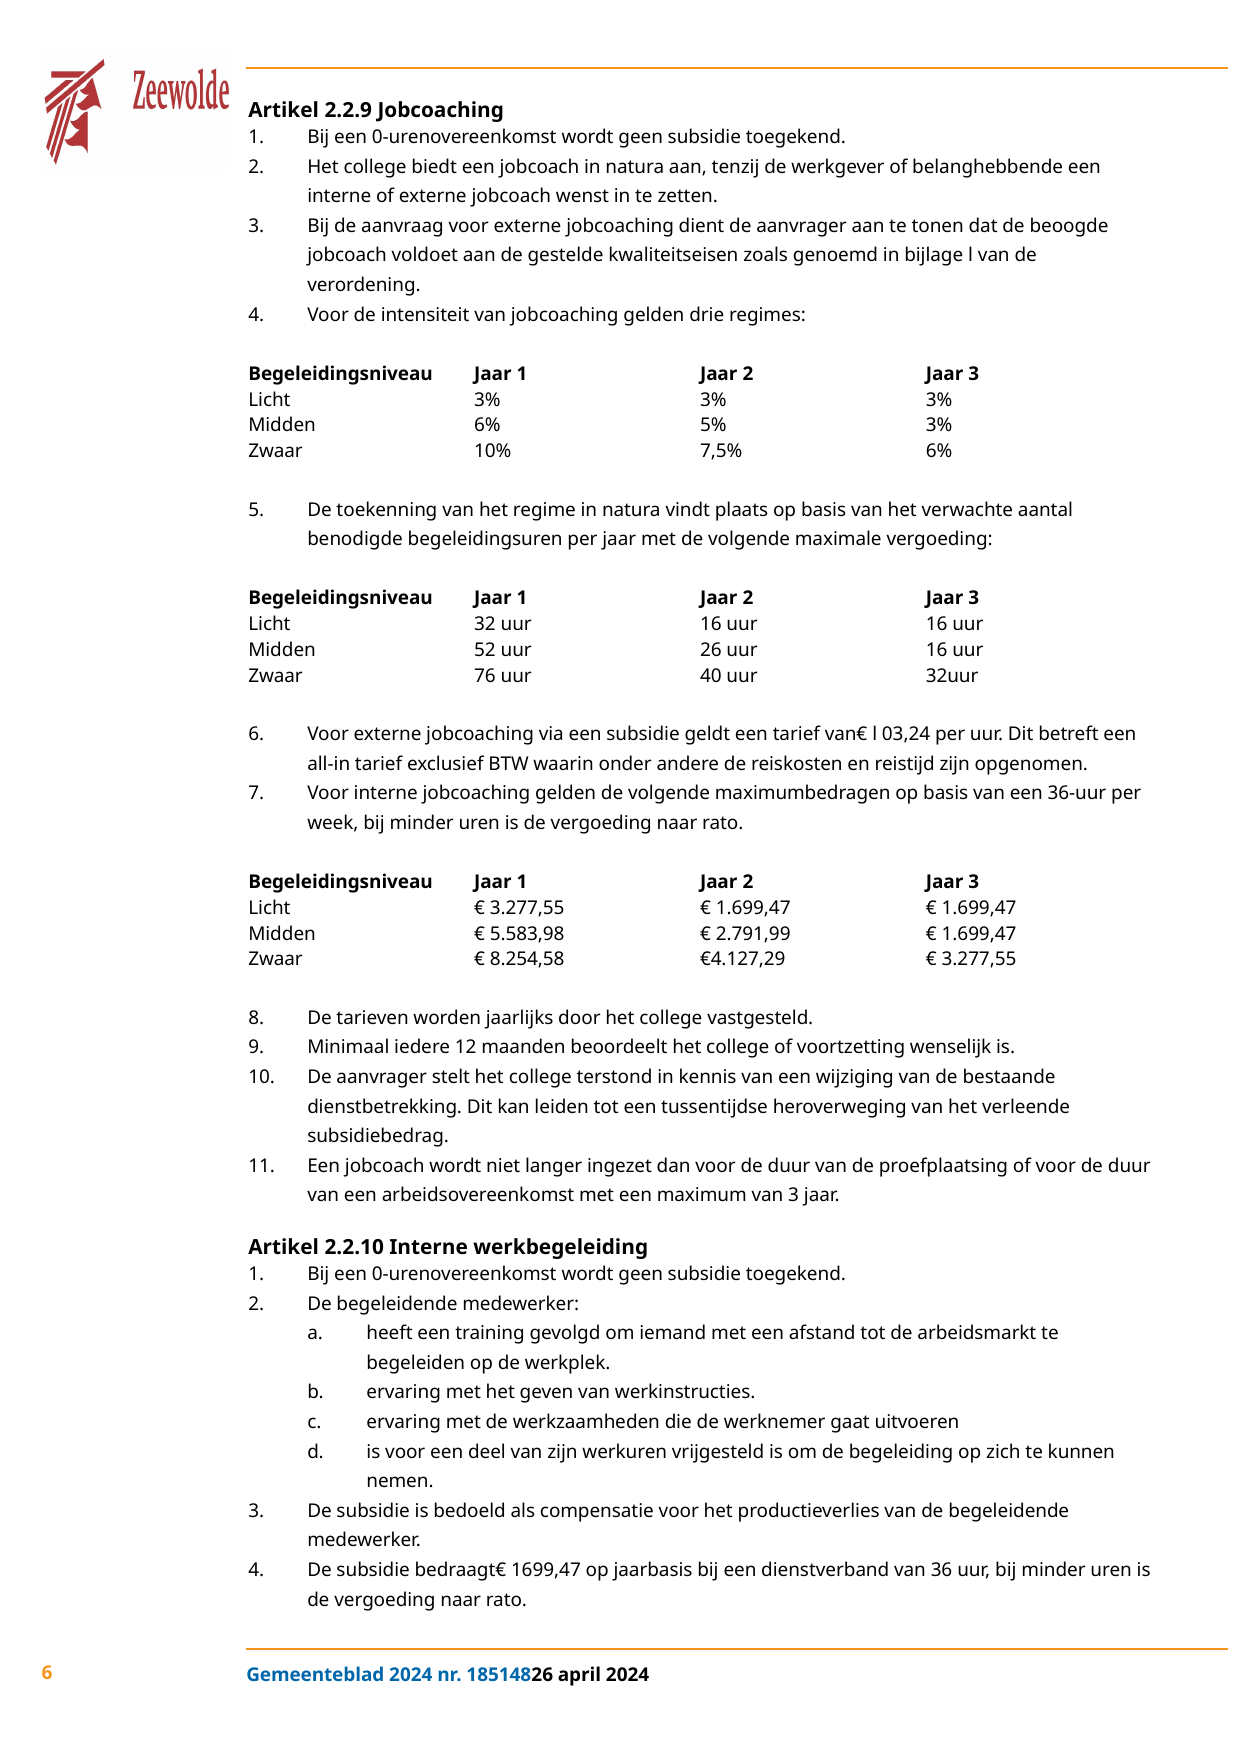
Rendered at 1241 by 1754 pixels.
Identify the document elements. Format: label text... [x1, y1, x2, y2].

table_cell € 1.699,47 [926, 920, 1152, 946]
table_cell € 3.277,55 [474, 894, 700, 920]
list Voor interne jobcoaching gelden de volgende maximumbedragen op basis van een 36-uur per week, bij minder uren is de vergoeding naar rato. [248, 779, 1152, 835]
table_cell 26 uur [700, 636, 926, 662]
table_header Jaar 2 [700, 585, 926, 610]
table_header Begeleidingsniveau [248, 868, 474, 894]
table_cell Zwaar [248, 946, 474, 971]
text Artikel 2.2.10 Interne werkbegeleiding [248, 1232, 1152, 1260]
table_cell € 1.699,47 [926, 894, 1152, 920]
table_header Jaar 1 [474, 585, 700, 610]
table_header Jaar 1 [474, 868, 700, 894]
table_cell 16 uur [926, 636, 1152, 662]
list De tarieven worden jaarlijks door het college vastgesteld. [248, 1004, 1152, 1030]
table_cell € 3.277,55 [926, 946, 1152, 971]
list Bij de aanvraag voor externe jobcoaching dient de aanvrager aan te tonen dat de beoogde jobcoach voldoet aan de gestelde kwaliteitseisen zoals genoemd in bijlage l van de verordening. [248, 212, 1152, 297]
list De begeleidende medewerker: [248, 1290, 1152, 1316]
table_cell 3% [700, 386, 926, 411]
table_header Jaar 3 [926, 360, 1152, 386]
table_header Begeleidingsniveau [248, 360, 474, 386]
table_cell Licht [248, 610, 474, 636]
table_cell € 1.699,47 [700, 894, 926, 920]
table_cell 16 uur [926, 610, 1152, 636]
list heeft een training gevolgd om iemand met een afstand tot de arbeidsmarkt te begeleiden op de werkplek. [307, 1319, 1152, 1375]
list De toekenning van het regime in natura vindt plaats op basis van het verwachte aantal benodigde begeleidingsuren per jaar met de volgende maximale vergoeding: [248, 496, 1152, 551]
list Het college biedt een jobcoach in natura aan, tenzij de werkgever of belanghebbende een interne of externe jobcoach wenst in te zetten. [248, 153, 1152, 208]
list Minimaal iedere 12 maanden beoordeelt het college of voortzetting wenselijk is. [248, 1034, 1152, 1059]
list De subsidie bedraagt€ 1699,47 op jaarbasis bij een dienstverband van 36 uur, bij minder uren is de vergoeding naar rato. [248, 1556, 1152, 1612]
table_cell 32 uur [474, 610, 700, 636]
table_header Jaar 3 [926, 585, 1152, 610]
list ervaring met de werkzaamheden die de werknemer gaat uitvoeren [307, 1408, 1152, 1434]
table_cell 16 uur [700, 610, 926, 636]
list Een jobcoach wordt niet langer ingezet dan voor de duur van de proefplaatsing of voor de duur van een arbeidsovereenkomst met een maximum van 3 jaar. [248, 1152, 1152, 1207]
table_cell 3% [926, 411, 1152, 437]
table_cell Zwaar [248, 437, 474, 463]
table_cell € 2.791,99 [700, 920, 926, 946]
table_cell 5% [700, 411, 926, 437]
table_cell 6% [926, 437, 1152, 463]
list De aanvrager stelt het college terstond in kennis van een wijziging van de bestaande dienstbetrekking. Dit kan leiden tot een tussentijdse heroverweging van het verleende subsidiebedrag. [248, 1063, 1152, 1148]
table_cell 3% [926, 386, 1152, 411]
table_cell Zwaar [248, 662, 474, 687]
list De subsidie is bedoeld als compensatie voor het productieverlies van de begeleidende medewerker. [248, 1497, 1152, 1552]
table_cell 76 uur [474, 662, 700, 687]
table_cell Licht [248, 386, 474, 411]
table_cell €4.127,29 [700, 946, 926, 971]
table_cell 52 uur [474, 636, 700, 662]
table_cell 10% [474, 437, 700, 463]
table_cell Midden [248, 636, 474, 662]
list ervaring met het geven van werkinstructies. [307, 1379, 1152, 1404]
list Voor externe jobcoaching via een subsidie geldt een tarief van€ l 03,24 per uur. Dit betreft een all-in tarief exclusief BTW waarin onder andere de reiskosten en reistijd zijn opgenomen. [248, 720, 1152, 776]
table_header Jaar 2 [700, 360, 926, 386]
table_cell 32uur [926, 662, 1152, 687]
table_cell 3% [474, 386, 700, 411]
table_cell 6% [474, 411, 700, 437]
table_cell Midden [248, 920, 474, 946]
list Voor de intensiteit van jobcoaching gelden drie regimes: [248, 301, 1152, 326]
table_header Begeleidingsniveau [248, 585, 474, 610]
list Bij een 0-urenovereenkomst wordt geen subsidie toegekend. [248, 123, 1152, 149]
table_cell Midden [248, 411, 474, 437]
table_cell 40 uur [700, 662, 926, 687]
table_header Jaar 3 [926, 868, 1152, 894]
table_header Jaar 1 [474, 360, 700, 386]
table_header Jaar 2 [700, 868, 926, 894]
picture [41, 47, 231, 172]
table_cell 7,5% [700, 437, 926, 463]
text Artikel 2.2.9 Jobcoaching [248, 95, 1152, 123]
list is voor een deel van zijn werkuren vrijgesteld is om de begeleiding op zich te kunnen nemen. [307, 1438, 1152, 1493]
table_cell € 8.254,58 [474, 946, 700, 971]
table_cell € 5.583,98 [474, 920, 700, 946]
table_cell Licht [248, 894, 474, 920]
list Bij een 0-urenovereenkomst wordt geen subsidie toegekend. [248, 1260, 1152, 1286]
